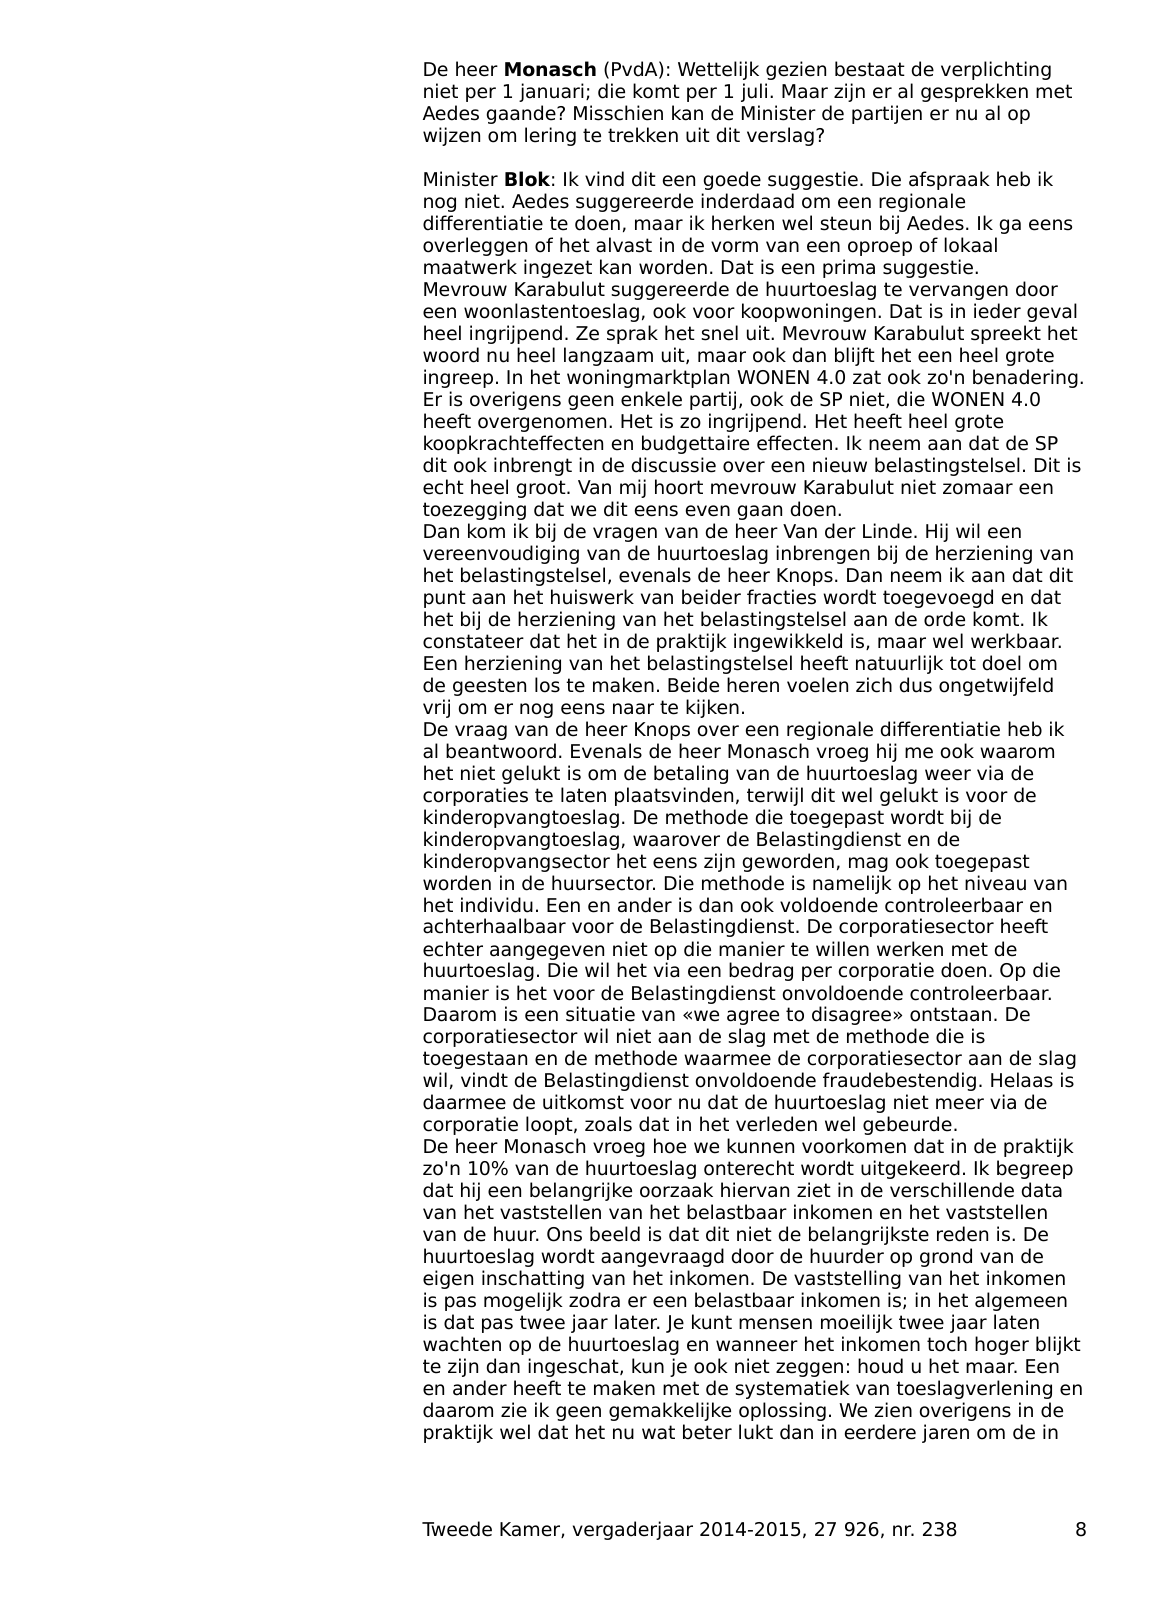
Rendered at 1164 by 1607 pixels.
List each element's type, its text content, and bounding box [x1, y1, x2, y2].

text De vraag van de heer Knops over een regionale differentiatie heb ik al beantwoord. Evenals de heer Monasch vroeg hij me ook waarom het niet gelukt is om de betaling van de huurtoeslag weer via de corporaties te laten plaatsvinden, terwijl dit wel gelukt is voor de kinderopvangtoeslag. De methode die toegepast wordt bij de kinderopvangtoeslag, waarover de Belastingdienst en de kinderopvangsector het eens zijn geworden, mag ook toegepast worden in de huursector. Die methode is namelijk op het niveau van het individu. Een en ander is dan ook voldoende controleerbaar en achterhaalbaar voor de Belastingdienst. De corporatiesector heeft echter aangegeven niet op die manier te willen werken met de huurtoeslag. Die wil het via een bedrag per corporatie doen. Op die manier is het voor de Belastingdienst onvoldoende controleerbaar. Daarom is een situatie van «we agree to disagree» ontstaan. De corporatiesector wil niet aan de slag met de methode die is toegestaan en de methode waarmee de corporatiesector aan de slag wil, vindt de Belastingdienst onvoldoende fraudebestendig. Helaas is daarmee de uitkomst voor nu dat de huurtoeslag niet meer via de corporatie loopt, zoals dat in het verleden wel gebeurde. [422, 719, 1087, 1136]
text De heer Monasch vroeg hoe we kunnen voorkomen dat in de praktijk zo'n 10% van de huurtoeslag onterecht wordt uitgekeerd. Ik begreep dat hij een belangrijke oorzaak hiervan ziet in de verschillende data van het vaststellen van het belastbaar inkomen en het vaststellen van de huur. Ons beeld is dat dit niet de belangrijkste reden is. De huurtoeslag wordt aangevraagd door de huurder op grond van de eigen inschatting van het inkomen. De vaststelling van het inkomen is pas mogelijk zodra er een belastbaar inkomen is; in het algemeen is dat pas twee jaar later. Je kunt mensen moeilijk twee jaar laten wachten op de huurtoeslag en wanneer het inkomen toch hoger blijkt te zijn dan ingeschat, kun je ook niet zeggen: houd u het maar. Een en ander heeft te maken met de systematiek van toeslagverlening en daarom zie ik geen gemakkelijke oplossing. We zien overigens in de praktijk wel dat het nu wat beter lukt dan in eerdere jaren om de in [422, 1136, 1087, 1444]
text Minister Blok: Ik vind dit een goede suggestie. Die afspraak heb ik nog niet. Aedes suggereerde inderdaad om een regionale differentiatie te doen, maar ik herken wel steun bij Aedes. Ik ga eens overleggen of het alvast in de vorm van een oproep of lokaal maatwerk ingezet kan worden. Dat is een prima suggestie. [422, 169, 1087, 279]
text De heer Monasch (PvdA): Wettelijk gezien bestaat de verplichting niet per 1 januari; die komt per 1 juli. Maar zijn er al gesprekken met Aedes gaande? Misschien kan de Minister de partijen er nu al op wijzen om lering te trekken uit dit verslag? [422, 59, 1087, 147]
text Dan kom ik bij de vragen van de heer Van der Linde. Hij wil een vereenvoudiging van de huurtoeslag inbrengen bij de herziening van het belastingstelsel, evenals de heer Knops. Dan neem ik aan dat dit punt aan het huiswerk van beider fracties wordt toegevoegd en dat het bij de herziening van het belastingstelsel aan de orde komt. Ik constateer dat het in de praktijk ingewikkeld is, maar wel werkbaar. Een herziening van het belastingstelsel heeft natuurlijk tot doel om de geesten los te maken. Beide heren voelen zich dus ongetwijfeld vrij om er nog eens naar te kijken. [422, 521, 1087, 719]
text Mevrouw Karabulut suggereerde de huurtoeslag te vervangen door een woonlastentoeslag, ook voor koopwoningen. Dat is in ieder geval heel ingrijpend. Ze sprak het snel uit. Mevrouw Karabulut spreekt het woord nu heel langzaam uit, maar ook dan blijft het een heel grote ingreep. In het woningmarktplan WONEN 4.0 zat ook zo'n benadering. Er is overigens geen enkele partij, ook de SP niet, die WONEN 4.0 heeft overgenomen. Het is zo ingrijpend. Het heeft heel grote koopkrachteffecten en budgettaire effecten. Ik neem aan dat de SP dit ook inbrengt in de discussie over een nieuw belastingstelsel. Dit is echt heel groot. Van mij hoort mevrouw Karabulut niet zomaar een toezegging dat we dit eens even gaan doen. [422, 279, 1087, 521]
